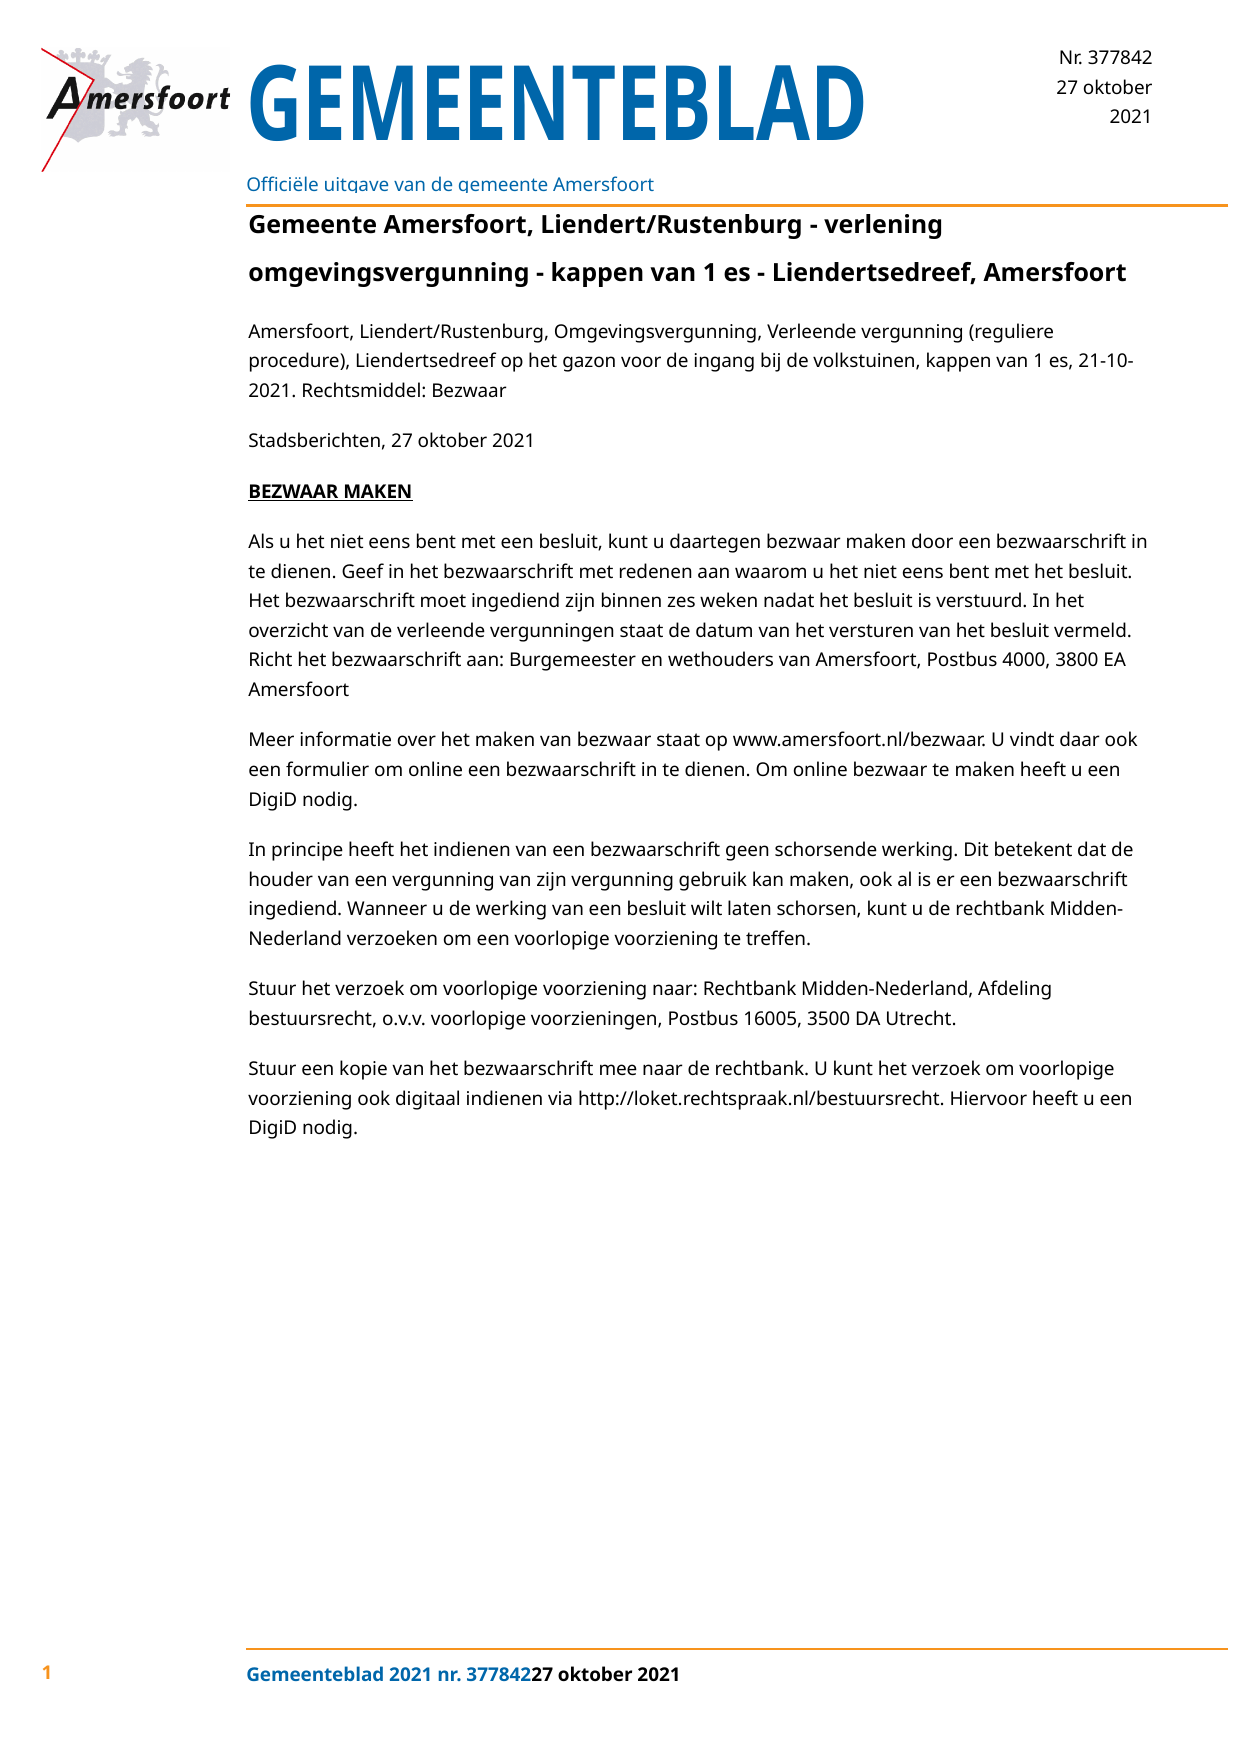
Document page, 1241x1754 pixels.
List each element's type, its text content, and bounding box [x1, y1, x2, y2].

text Als u het niet eens bent met een besluit, kunt u daartegen bezwaar maken door een bezwaarschrift in te dienen. Geef in het bezwaarschrift met redenen aan waarom u het niet eens bent met het besluit. Het bezwaarschrift moet ingediend zijn binnen zes weken nadat het besluit is verstuurd. In het overzicht van de verleende vergunningen staat de datum van het versturen van het besluit vermeld. Richt het bezwaarschrift aan: Burgemeester en wethouders van Amersfoort, Postbus 4000, 3800 EA Amersfoort [248, 528, 1152, 702]
text Meer informatie over het maken van bezwaar staat op www.amersfoort.nl/bezwaar. U vindt daar ook een formulier om online een bezwaarschrift in te dienen. Om online bezwaar te maken heeft u een DigiD nodig. [248, 727, 1152, 812]
text Stadsberichten, 27 oktober 2021 [248, 427, 1152, 453]
text Stuur het verzoek om voorlopige voorziening naar: Rechtbank Midden-Nederland, Afdeling bestuursrecht, o.v.v. voorlopige voorzieningen, Postbus 16005, 3500 DA Utrecht. [248, 975, 1152, 1031]
text BEZWAAR MAKEN [248, 478, 1152, 504]
text Stuur een kopie van het bezwaarschrift mee naar de rechtbank. U kunt het verzoek om voorlopige voorziening ook digitaal indienen via http://loket.rechtspraak.nl/bestuursrecht. Hiervoor heeft u een DigiD nodig. [248, 1055, 1152, 1140]
text Amersfoort, Liendert/Rustenburg, Omgevingsvergunning, Verleende vergunning (reguliere procedure), Liendertsedreef op het gazon voor de ingang bij de volkstuinen, kappen van 1 es, 21-10-2021. Rechtsmiddel: Bezwaar [248, 318, 1152, 403]
text In principe heeft het indienen van een bezwaarschrift geen schorsende werking. Dit betekent dat de houder van een vergunning van zijn vergunning gebruik kan maken, ook al is er een bezwaarschrift ingediend. Wanneer u de werking van een besluit wilt laten schorsen, kunt u de rechtbank Midden-Nederland verzoeken om een voorlopige voorziening te treffen. [248, 836, 1152, 951]
picture [41, 47, 231, 172]
text Gemeente Amersfoort, Liendert/Rustenburg - verlening omgevingsvergunning - kappen van 1 es - Liendertsedreef, Amersfoort [248, 207, 1152, 288]
